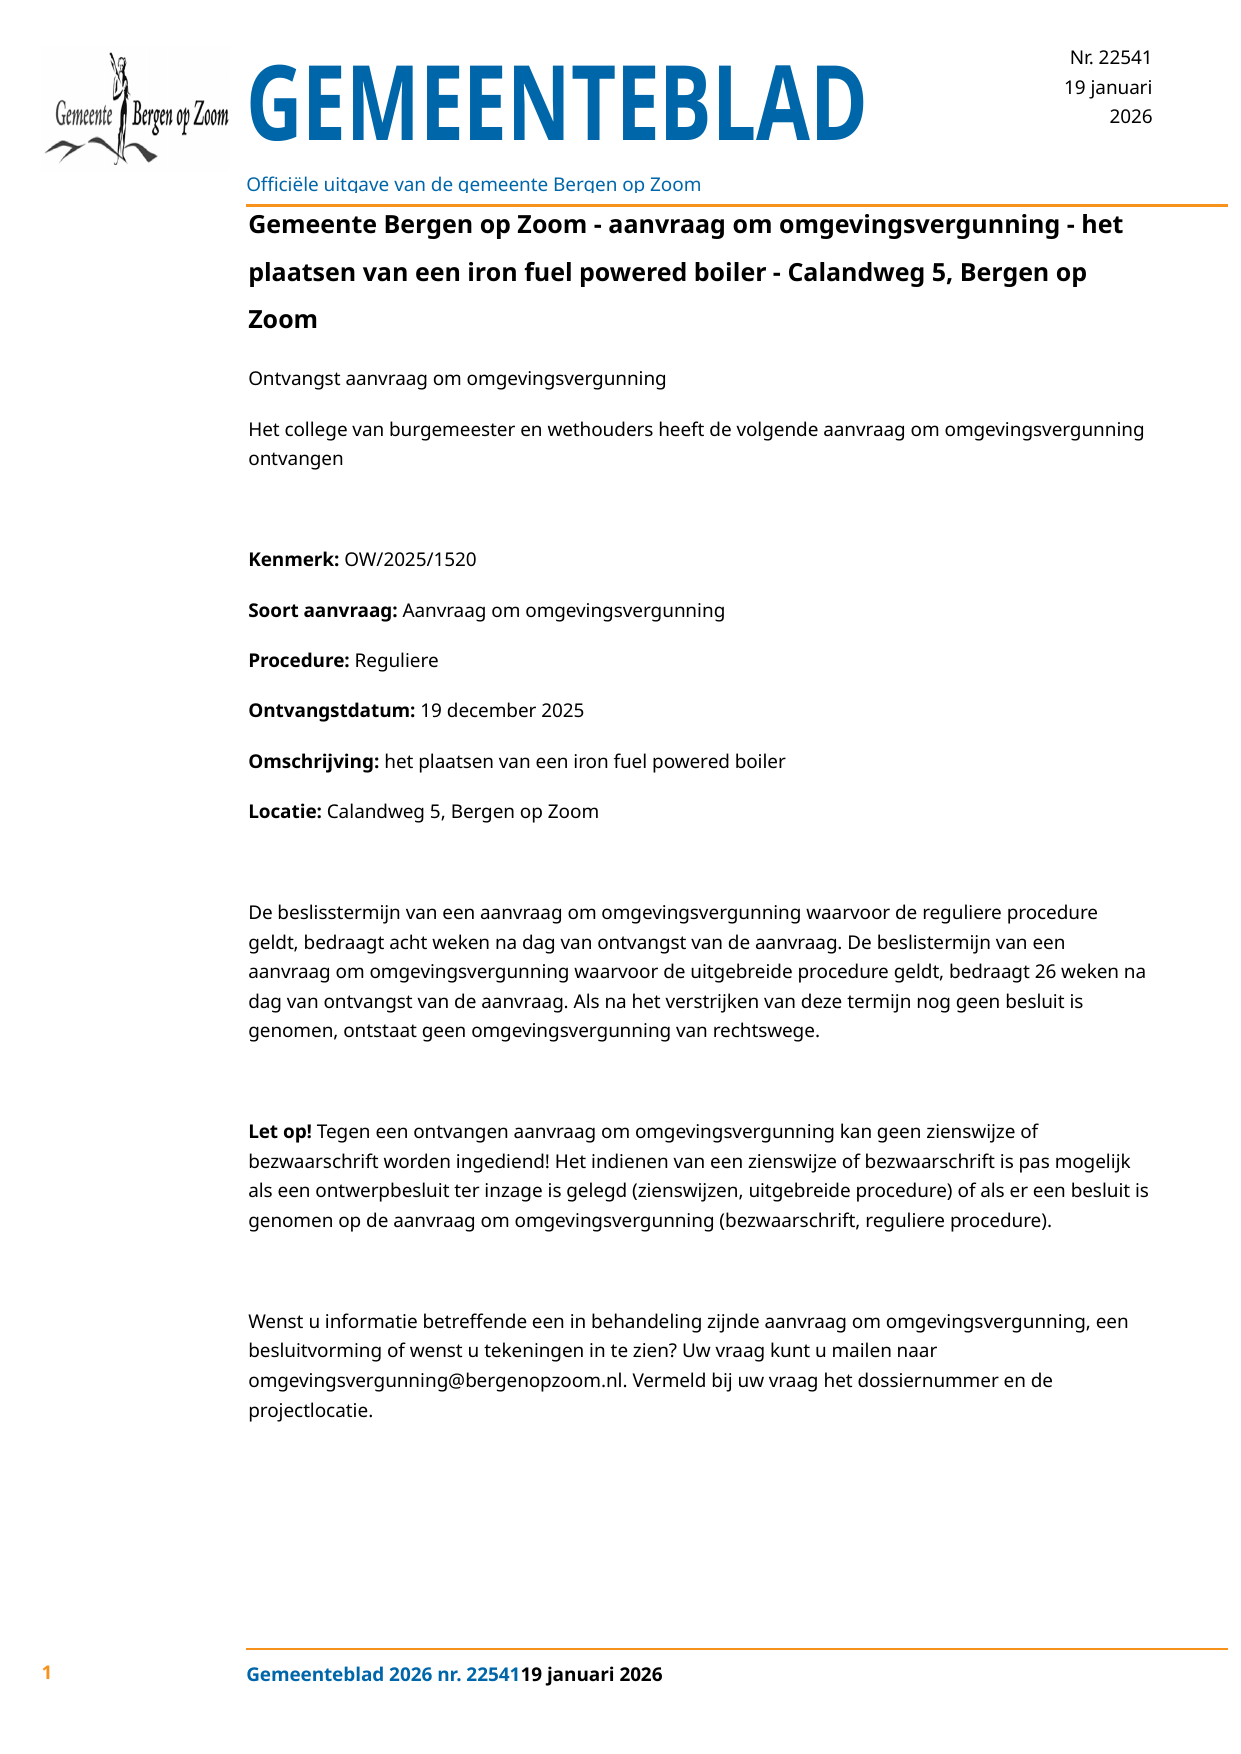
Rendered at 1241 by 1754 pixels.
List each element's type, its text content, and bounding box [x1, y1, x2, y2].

text Ontvangstdatum: 19 december 2025 [248, 698, 1152, 723]
text Ontvangst aanvraag om omgevingsvergunning [248, 366, 1152, 391]
text Procedure: Reguliere [248, 647, 1152, 673]
text De beslisstermijn van een aanvraag om omgevingsvergunning waarvoor de reguliere procedure geldt, bedraagt acht weken na dag van ontvangst van de aanvraag. De beslistermijn van een aanvraag om omgevingsvergunning waarvoor de uitgebreide procedure geldt, bedraagt 26 weken na dag van ontvangst van de aanvraag. Als na het verstrijken van deze termijn nog geen besluit is genomen, ontstaat geen omgevingsvergunning van rechtswege. [248, 899, 1152, 1043]
text Gemeente Bergen op Zoom - aanvraag om omgevingsvergunning - het plaatsen van een iron fuel powered boiler - Calandweg 5, Bergen op Zoom [248, 207, 1152, 336]
text Wenst u informatie betreffende een in behandeling zijnde aanvraag om omgevingsvergunning, een besluitvorming of wenst u tekeningen in te zien? Uw vraag kunt u mailen naar omgevingsvergunning@bergenopzoom.nl. Vermeld bij uw vraag het dossiernummer en de projectlocatie. [248, 1308, 1152, 1422]
text Locatie: Calandweg 5, Bergen op Zoom [248, 798, 1152, 824]
text Kenmerk: OW/2025/1520 [248, 546, 1152, 572]
text Soort aanvraag: Aanvraag om omgevingsvergunning [248, 597, 1152, 622]
text Omschrijving: het plaatsen van een iron fuel powered boiler [248, 748, 1152, 774]
text Het college van burgemeester en wethouders heeft de volgende aanvraag om omgevingsvergunning ontvangen [248, 416, 1152, 471]
picture [41, 47, 231, 172]
text Let op! Tegen een ontvangen aanvraag om omgevingsvergunning kan geen zienswijze of bezwaarschrift worden ingediend! Het indienen van een zienswijze of bezwaarschrift is pas mogelijk als een ontwerpbesluit ter inzage is gelegd (zienswijzen, uitgebreide procedure) of als er een besluit is genomen op de aanvraag om omgevingsvergunning (bezwaarschrift, reguliere procedure). [248, 1118, 1152, 1233]
